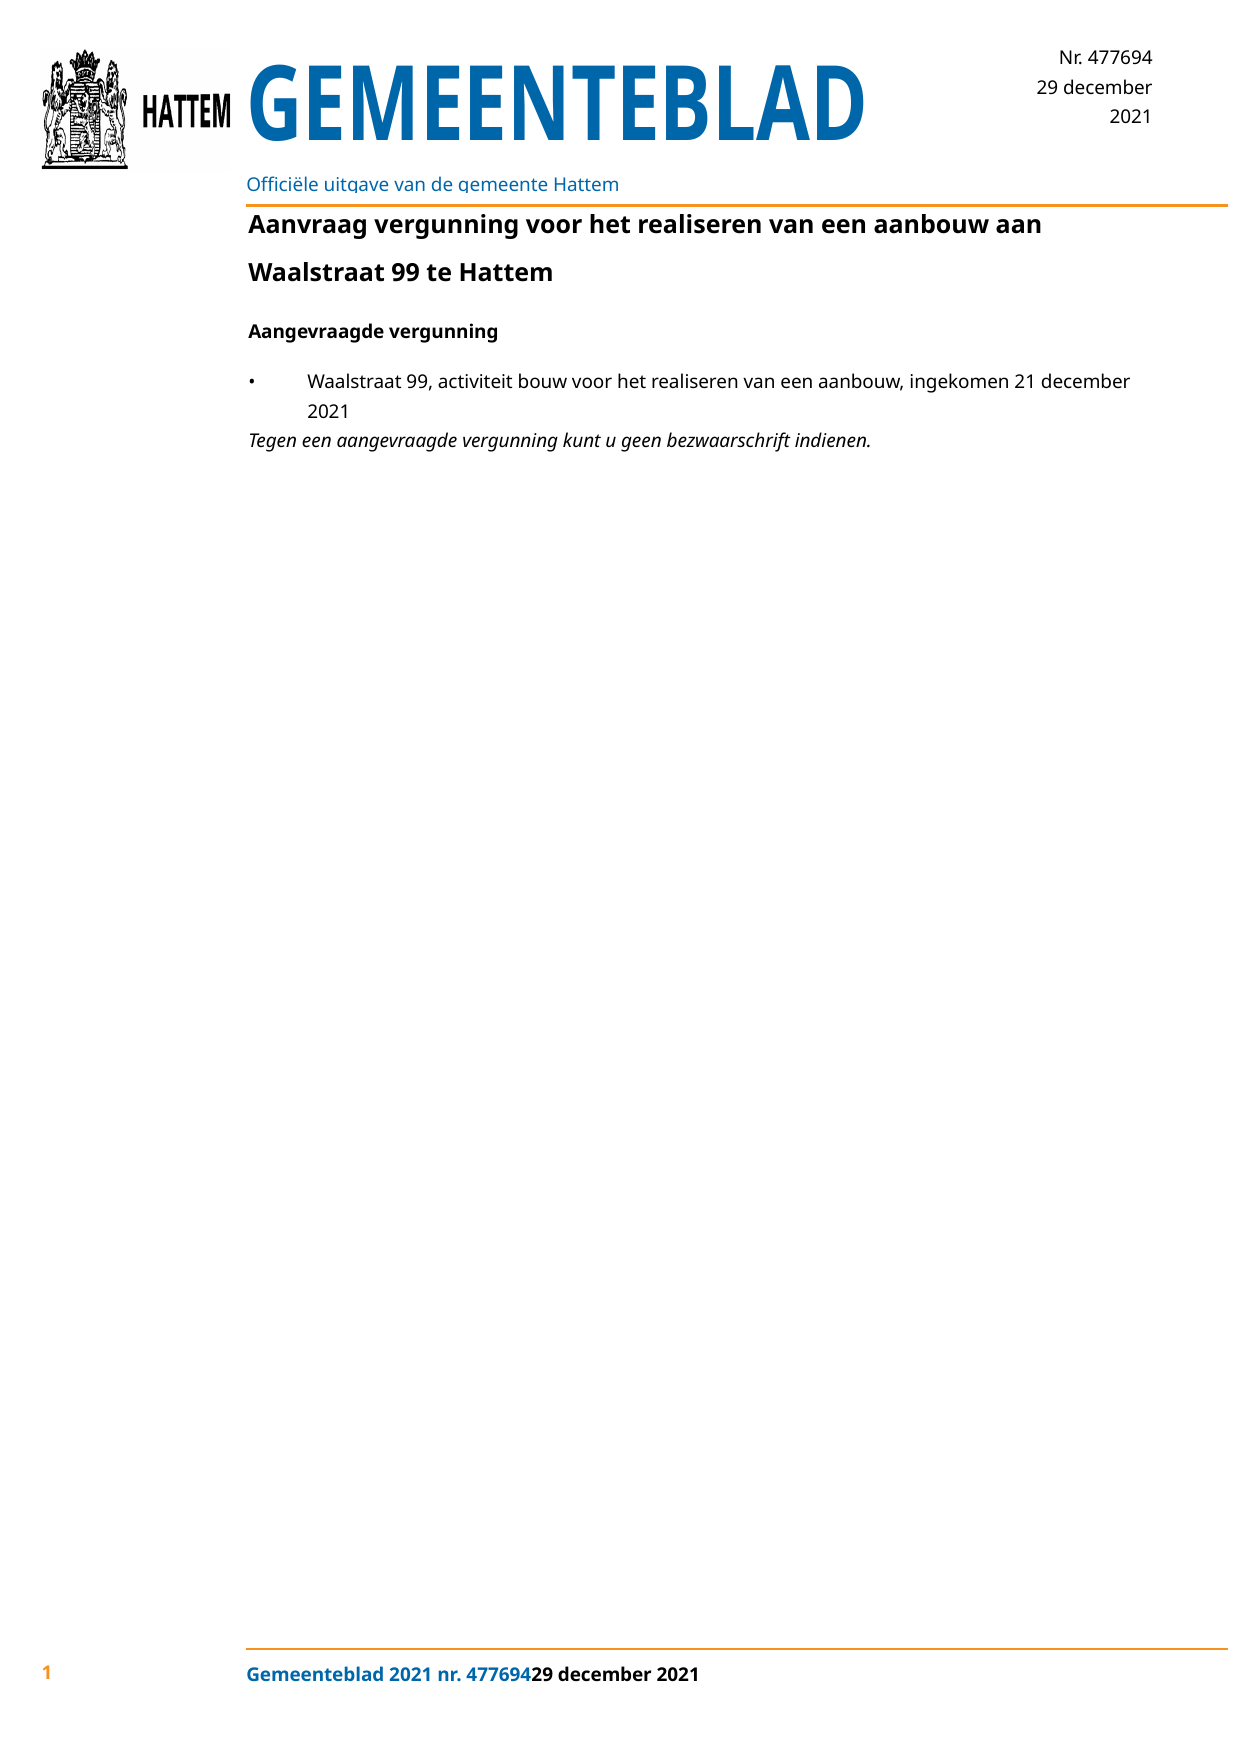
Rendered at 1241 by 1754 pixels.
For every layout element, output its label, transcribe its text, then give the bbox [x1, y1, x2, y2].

text Tegen een aangevraagde vergunning kunt u geen bezwaarschrift indienen. [248, 427, 1152, 453]
list Waalstraat 99, activiteit bouw voor het realiseren van een aanbouw, ingekomen 21 december 2021 [248, 368, 1152, 424]
text Aanvraag vergunning voor het realiseren van een aanbouw aan Waalstraat 99 te Hattem [248, 207, 1152, 288]
picture [41, 47, 231, 172]
text Aangevraagde vergunning [248, 318, 1152, 344]
